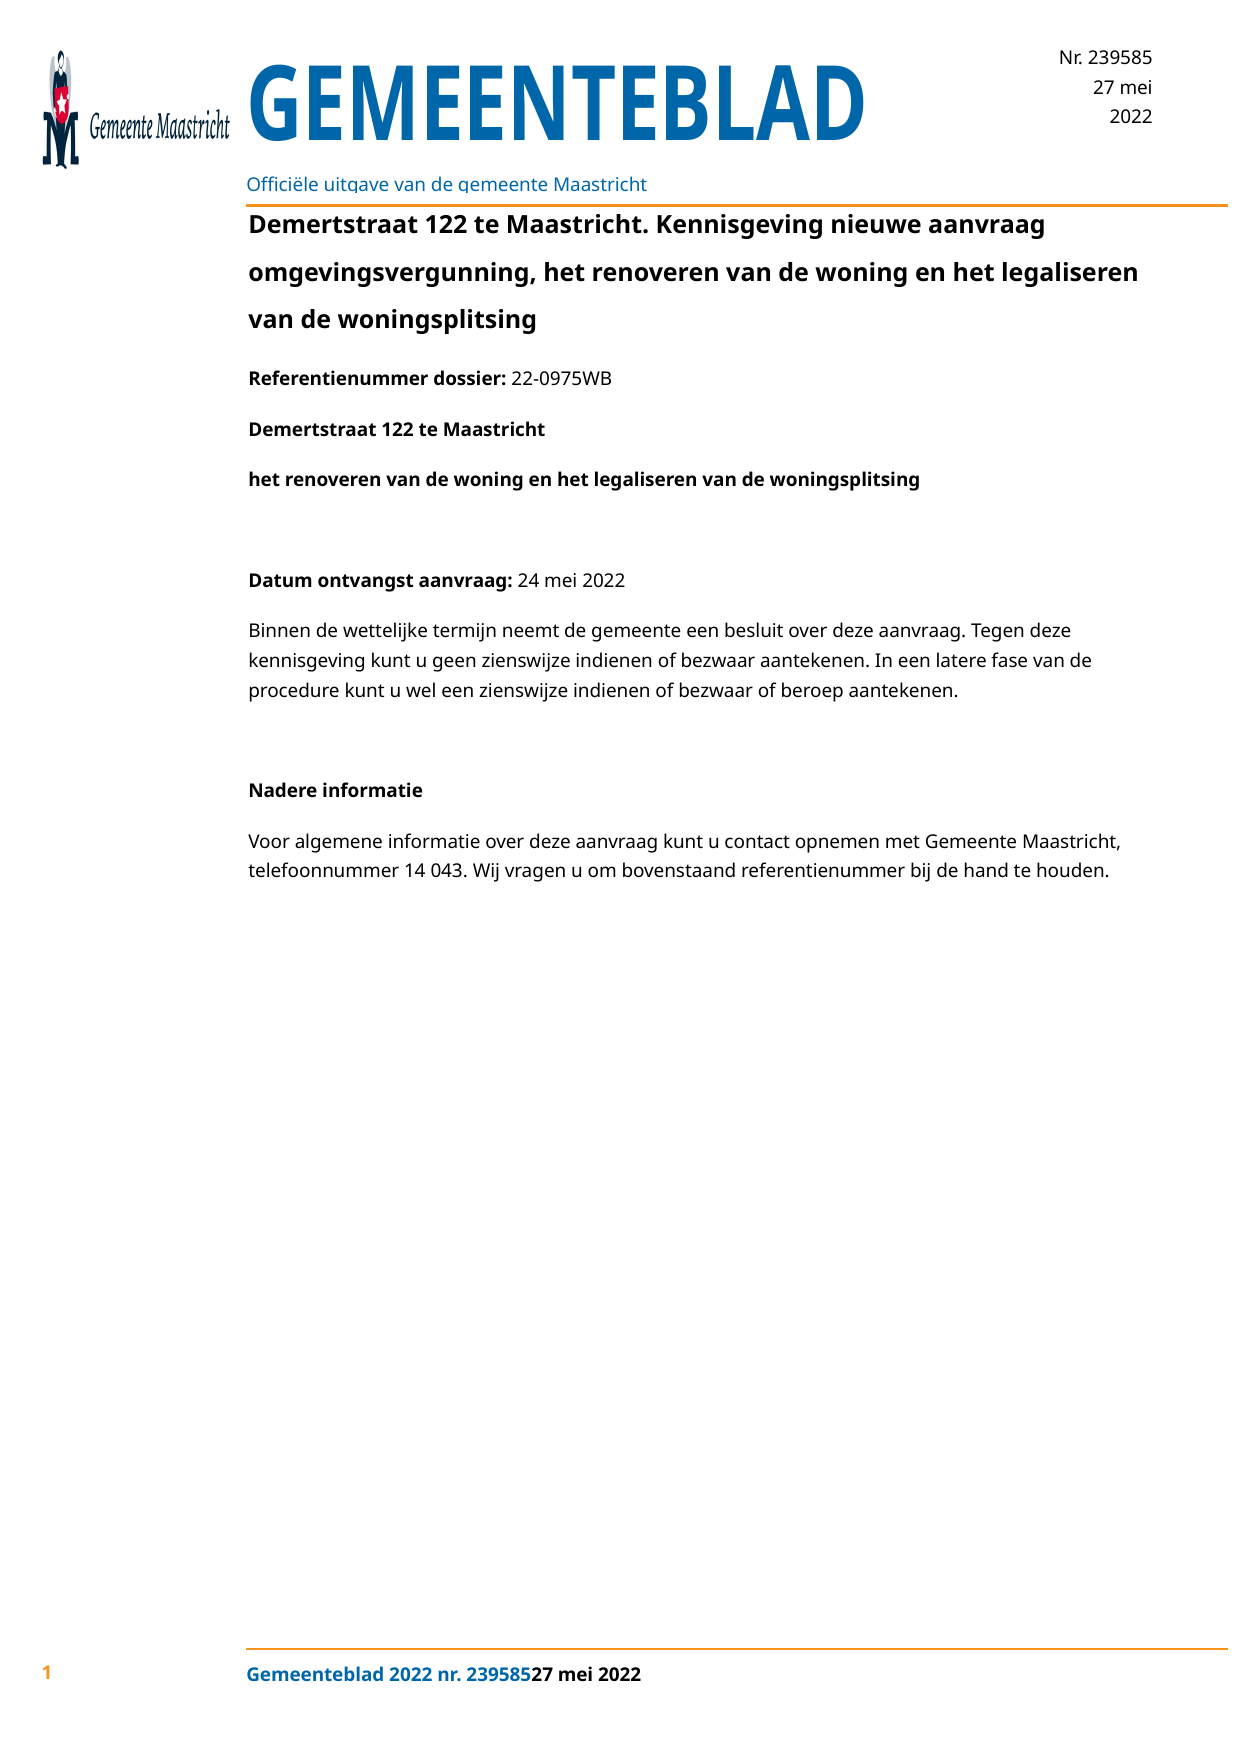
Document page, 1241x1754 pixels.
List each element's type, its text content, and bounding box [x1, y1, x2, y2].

text Nadere informatie [248, 778, 1152, 803]
text Demertstraat 122 te Maastricht. Kennisgeving nieuwe aanvraag omgevingsvergunning, het renoveren van de woning en het legaliseren van de woningsplitsing [248, 207, 1152, 336]
text Demertstraat 122 te Maastricht [248, 416, 1152, 442]
text Binnen de wettelijke termijn neemt de gemeente een besluit over deze aanvraag. Tegen deze kennisgeving kunt u geen zienswijze indienen of bezwaar aantekenen. In een latere fase van de procedure kunt u wel een zienswijze indienen of bezwaar of beroep aantekenen. [248, 618, 1152, 702]
text Datum ontvangst aanvraag: 24 mei 2022 [248, 567, 1152, 593]
text Referentienummer dossier: 22-0975WB [248, 366, 1152, 391]
text Voor algemene informatie over deze aanvraag kunt u contact opnemen met Gemeente Maastricht, telefoonnummer 14 043. Wij vragen u om bovenstaand referentienummer bij de hand te houden. [248, 828, 1152, 883]
picture [41, 47, 231, 172]
text het renoveren van de woning en het legaliseren van de woningsplitsing [248, 466, 1152, 492]
